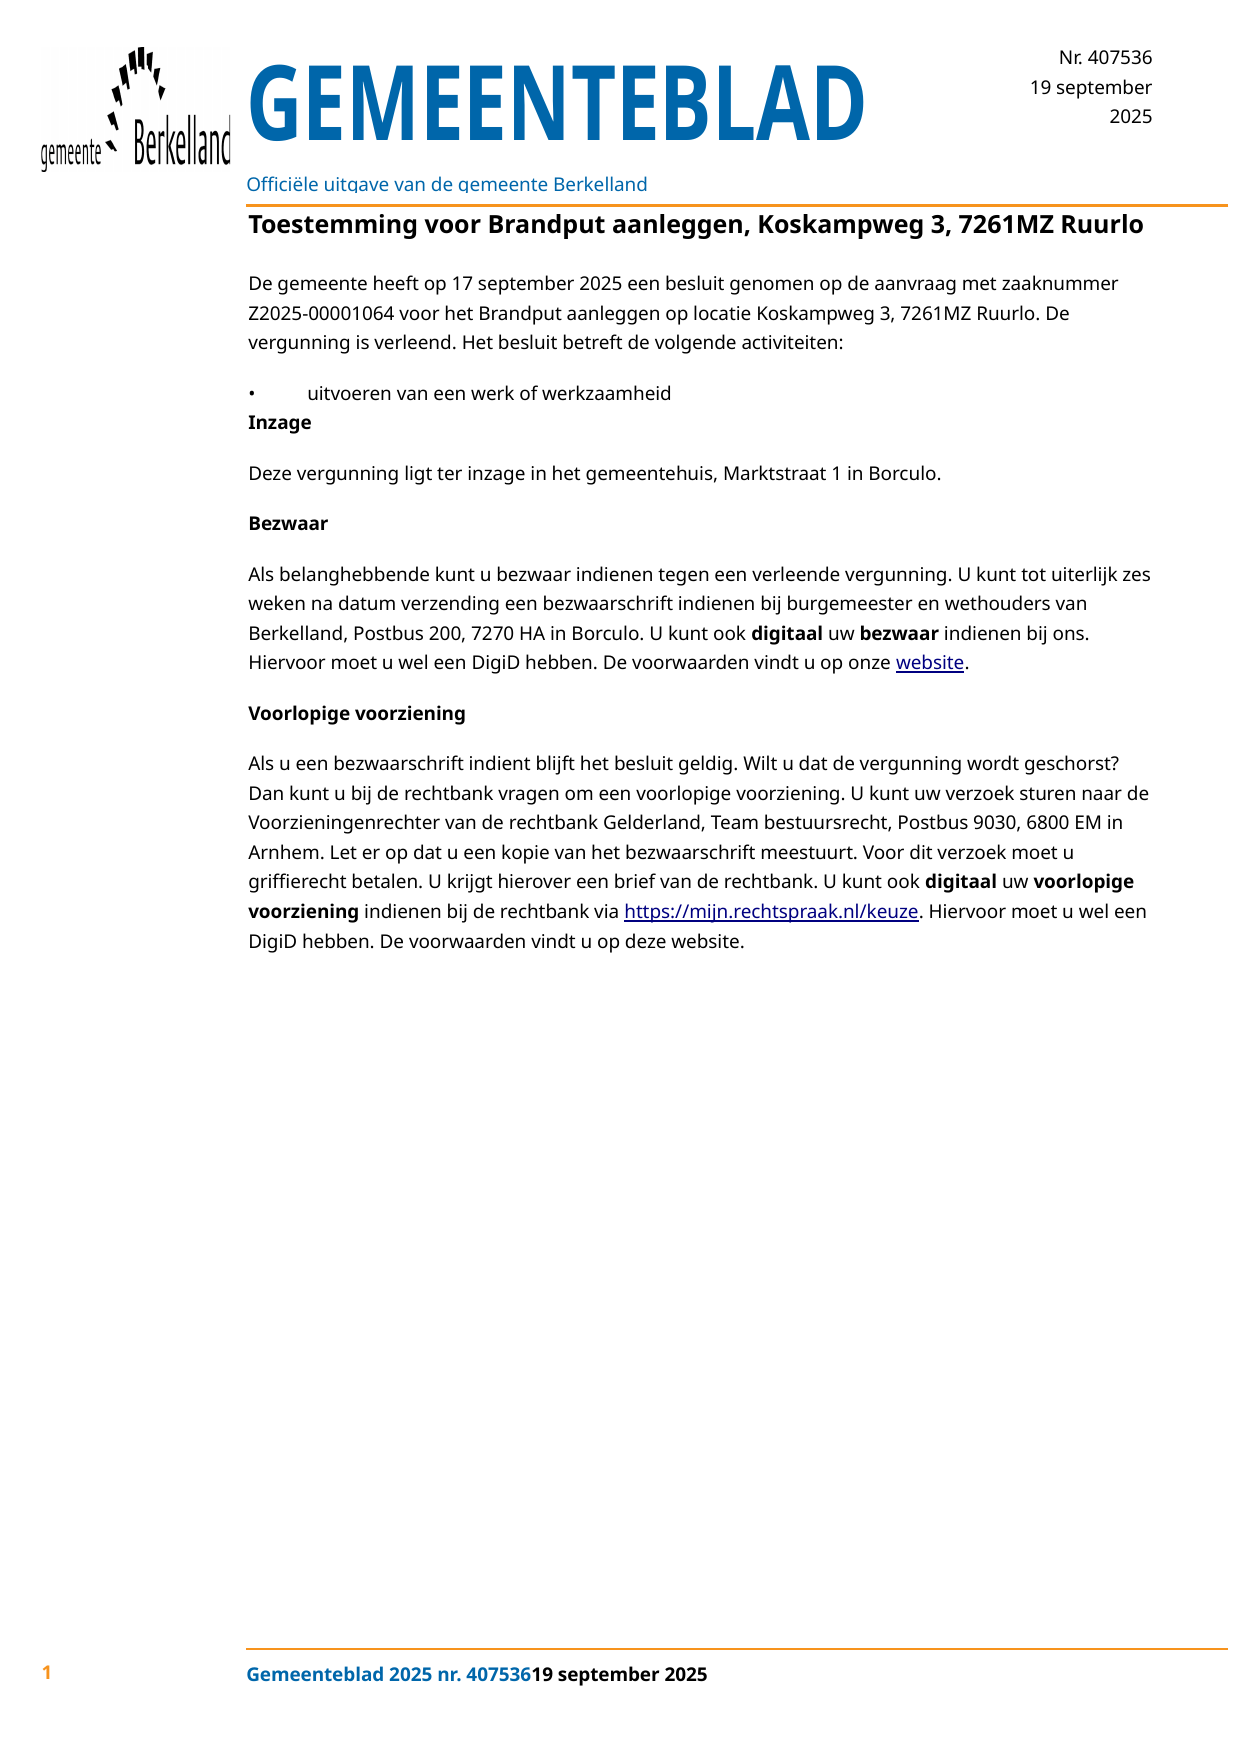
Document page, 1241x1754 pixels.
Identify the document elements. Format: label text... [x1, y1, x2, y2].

text Toestemming voor Brandput aanleggen, Koskampweg 3, 7261MZ Ruurlo [248, 207, 1152, 241]
text Als belanghebbende kunt u bezwaar indienen tegen een verleende vergunning. U kunt tot uiterlijk zes weken na datum verzending een bezwaarschrift indienen bij burgemeester en wethouders van Berkelland, Postbus 200, 7270 HA in Borculo. U kunt ook digitaal uw bezwaar indienen bij ons. Hiervoor moet u wel een DigiD hebben. De voorwaarden vindt u op onze website. [248, 561, 1152, 675]
list uitvoeren van een werk of werkzaamheid [248, 380, 1152, 406]
picture [41, 47, 231, 172]
text Bezwaar [248, 510, 1152, 536]
text Als u een bezwaarschrift indient blijft het besluit geldig. Wilt u dat de vergunning wordt geschorst? Dan kunt u bij de rechtbank vragen om een voorlopige voorziening. U kunt uw verzoek sturen naar de Voorzieningenrechter van de rechtbank Gelderland, Team bestuursrecht, Postbus 9030, 6800 EM in Arnhem. Let er op dat u een kopie van het bezwaarschrift meestuurt. Voor dit verzoek moet u griffierecht betalen. U krijgt hierover een brief van de rechtbank. U kunt ook digitaal uw voorlopige voorziening indienen bij de rechtbank via https://mijn.rechtspraak.nl/keuze. Hiervoor moet u wel een DigiD hebben. De voorwaarden vindt u op deze website. [248, 750, 1152, 953]
text Voorlopige voorziening [248, 700, 1152, 726]
text De gemeente heeft op 17 september 2025 een besluit genomen op de aanvraag met zaaknummer Z2025-00001064 voor het Brandput aanleggen op locatie Koskampweg 3, 7261MZ Ruurlo. De vergunning is verleend. Het besluit betreft de volgende activiteiten: [248, 270, 1152, 355]
text Inzage [248, 409, 1152, 435]
text Deze vergunning ligt ter inzage in het gemeentehuis, Marktstraat 1 in Borculo. [248, 460, 1152, 486]
